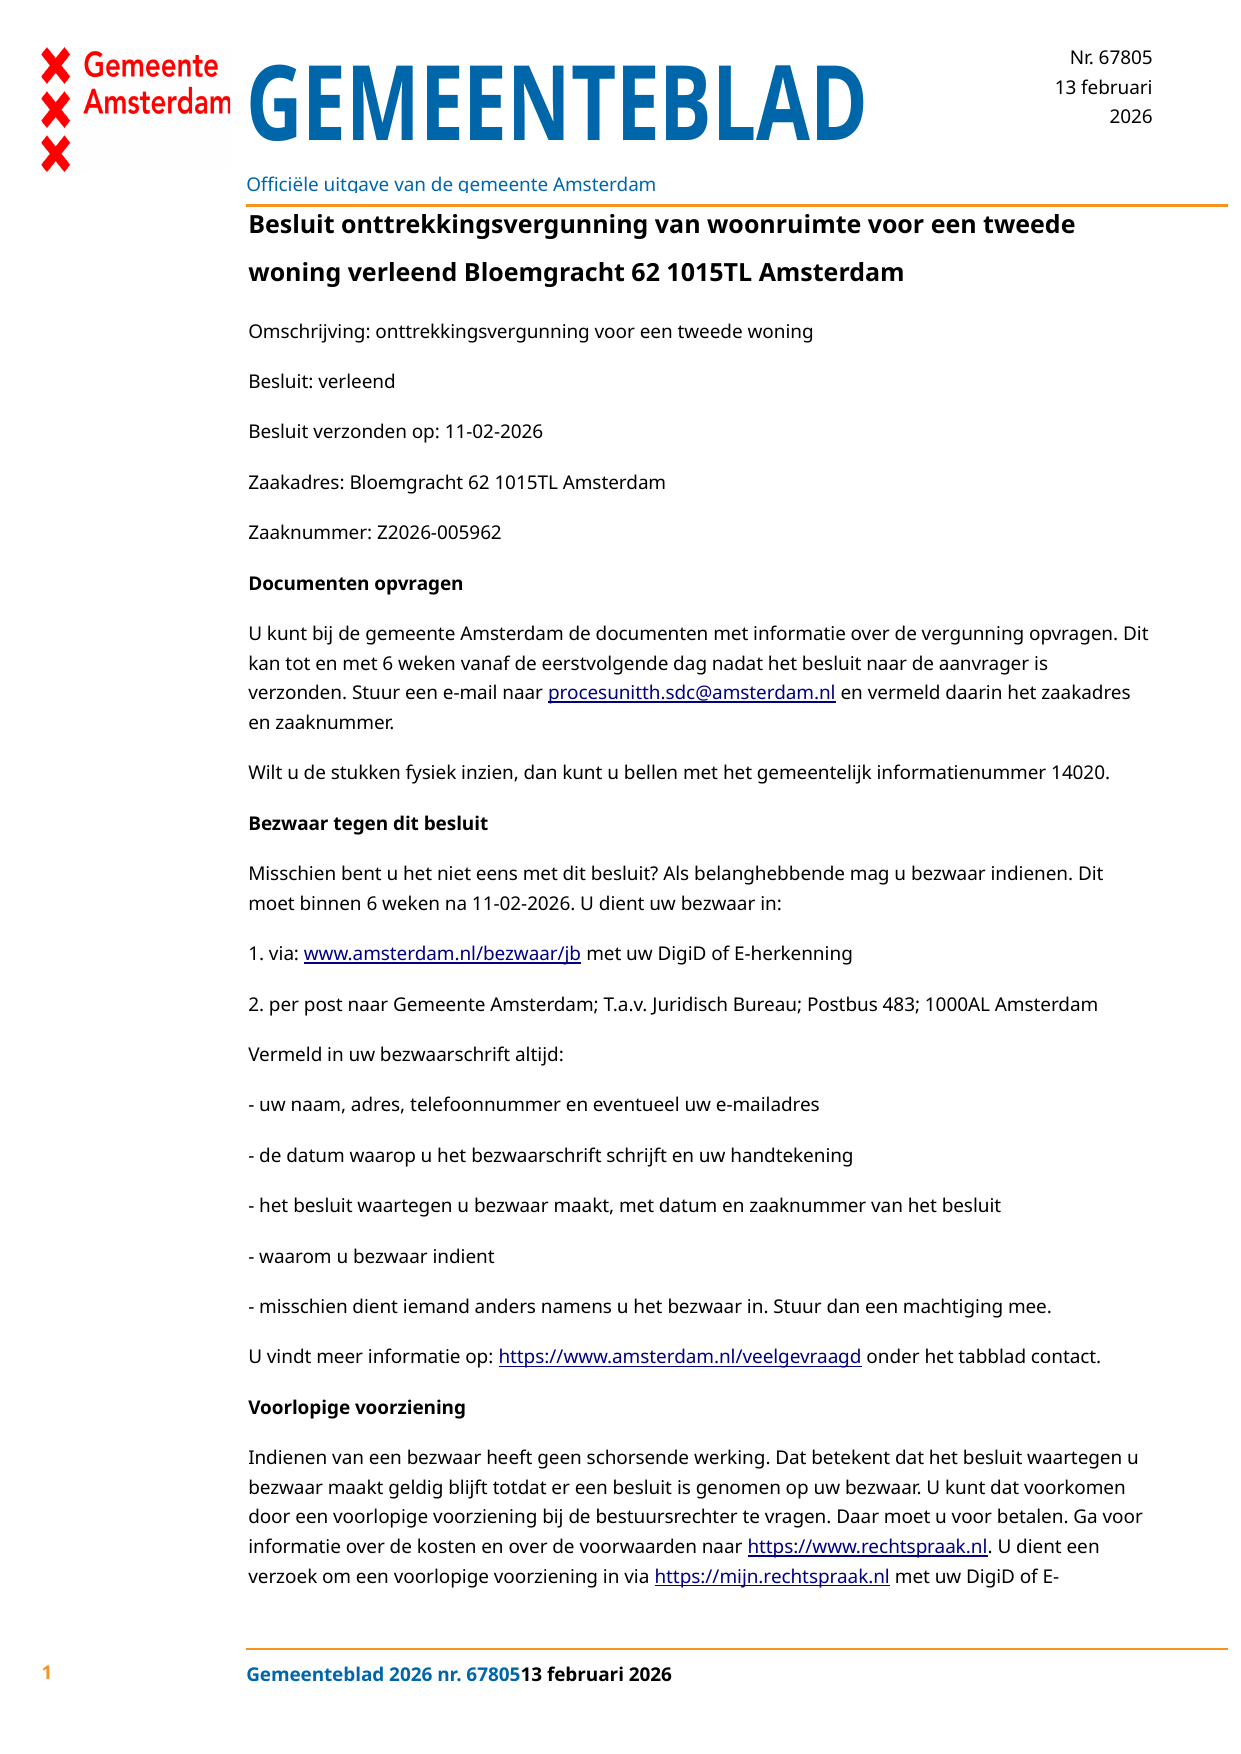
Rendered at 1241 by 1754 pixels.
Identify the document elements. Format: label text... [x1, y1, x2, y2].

text - waarom u bezwaar indient [248, 1243, 1152, 1269]
text Besluit verzonden op: 11-02-2026 [248, 419, 1152, 444]
text - uw naam, adres, telefoonnummer en eventueel uw e-mailadres [248, 1092, 1152, 1117]
text Voorlopige voorziening [248, 1394, 1152, 1420]
text Zaaknummer: Z2026-005962 [248, 519, 1152, 545]
text U vindt meer informatie op: https://www.amsterdam.nl/veelgevraagd onder het tabblad contact. [248, 1344, 1152, 1369]
text Misschien bent u het niet eens met dit besluit? Als belanghebbende mag u bezwaar indienen. Dit moet binnen 6 weken na 11-02-2026. U dient uw bezwaar in: [248, 860, 1152, 916]
text Wilt u de stukken fysiek inzien, dan kunt u bellen met het gemeentelijk informatienummer 14020. [248, 759, 1152, 785]
text Indienen van een bezwaar heeft geen schorsende werking. Dat betekent dat het besluit waartegen u bezwaar maakt geldig blijft totdat er een besluit is genomen op uw bezwaar. U kunt dat voorkomen door een voorlopige voorziening bij de bestuursrechter te vragen. Daar moet u voor betalen. Ga voor informatie over de kosten en over de voorwaarden naar https://www.rechtspraak.nl. U dient een verzoek om een voorlopige voorziening in via https://mijn.rechtspraak.nl met uw DigiD of E- [248, 1444, 1152, 1589]
text Omschrijving: onttrekkingsvergunning voor een tweede woning [248, 318, 1152, 344]
text U kunt bij de gemeente Amsterdam de documenten met informatie over de vergunning opvragen. Dit kan tot en met 6 weken vanaf de eerstvolgende dag nadat het besluit naar de aanvrager is verzonden. Stuur een e-mail naar procesunitth.sdc@amsterdam.nl en vermeld daarin het zaakadres en zaaknummer. [248, 620, 1152, 735]
text 1. via: www.amsterdam.nl/bezwaar/jb met uw DigiD of E-herkenning [248, 940, 1152, 966]
text Vermeld in uw bezwaarschrift altijd: [248, 1041, 1152, 1067]
text Besluit: verleend [248, 368, 1152, 394]
text 2. per post naar Gemeente Amsterdam; T.a.v. Juridisch Bureau; Postbus 483; 1000AL Amsterdam [248, 991, 1152, 1017]
picture [41, 47, 231, 172]
text - de datum waarop u het bezwaarschrift schrijft en uw handtekening [248, 1142, 1152, 1168]
text Zaakadres: Bloemgracht 62 1015TL Amsterdam [248, 469, 1152, 495]
text - misschien dient iemand anders namens u het bezwaar in. Stuur dan een machtiging mee. [248, 1293, 1152, 1319]
text Besluit onttrekkingsvergunning van woonruimte voor een tweede woning verleend Bloemgracht 62 1015TL Amsterdam [248, 207, 1152, 288]
text Bezwaar tegen dit besluit [248, 810, 1152, 836]
text - het besluit waartegen u bezwaar maakt, met datum en zaaknummer van het besluit [248, 1192, 1152, 1218]
text Documenten opvragen [248, 570, 1152, 596]
